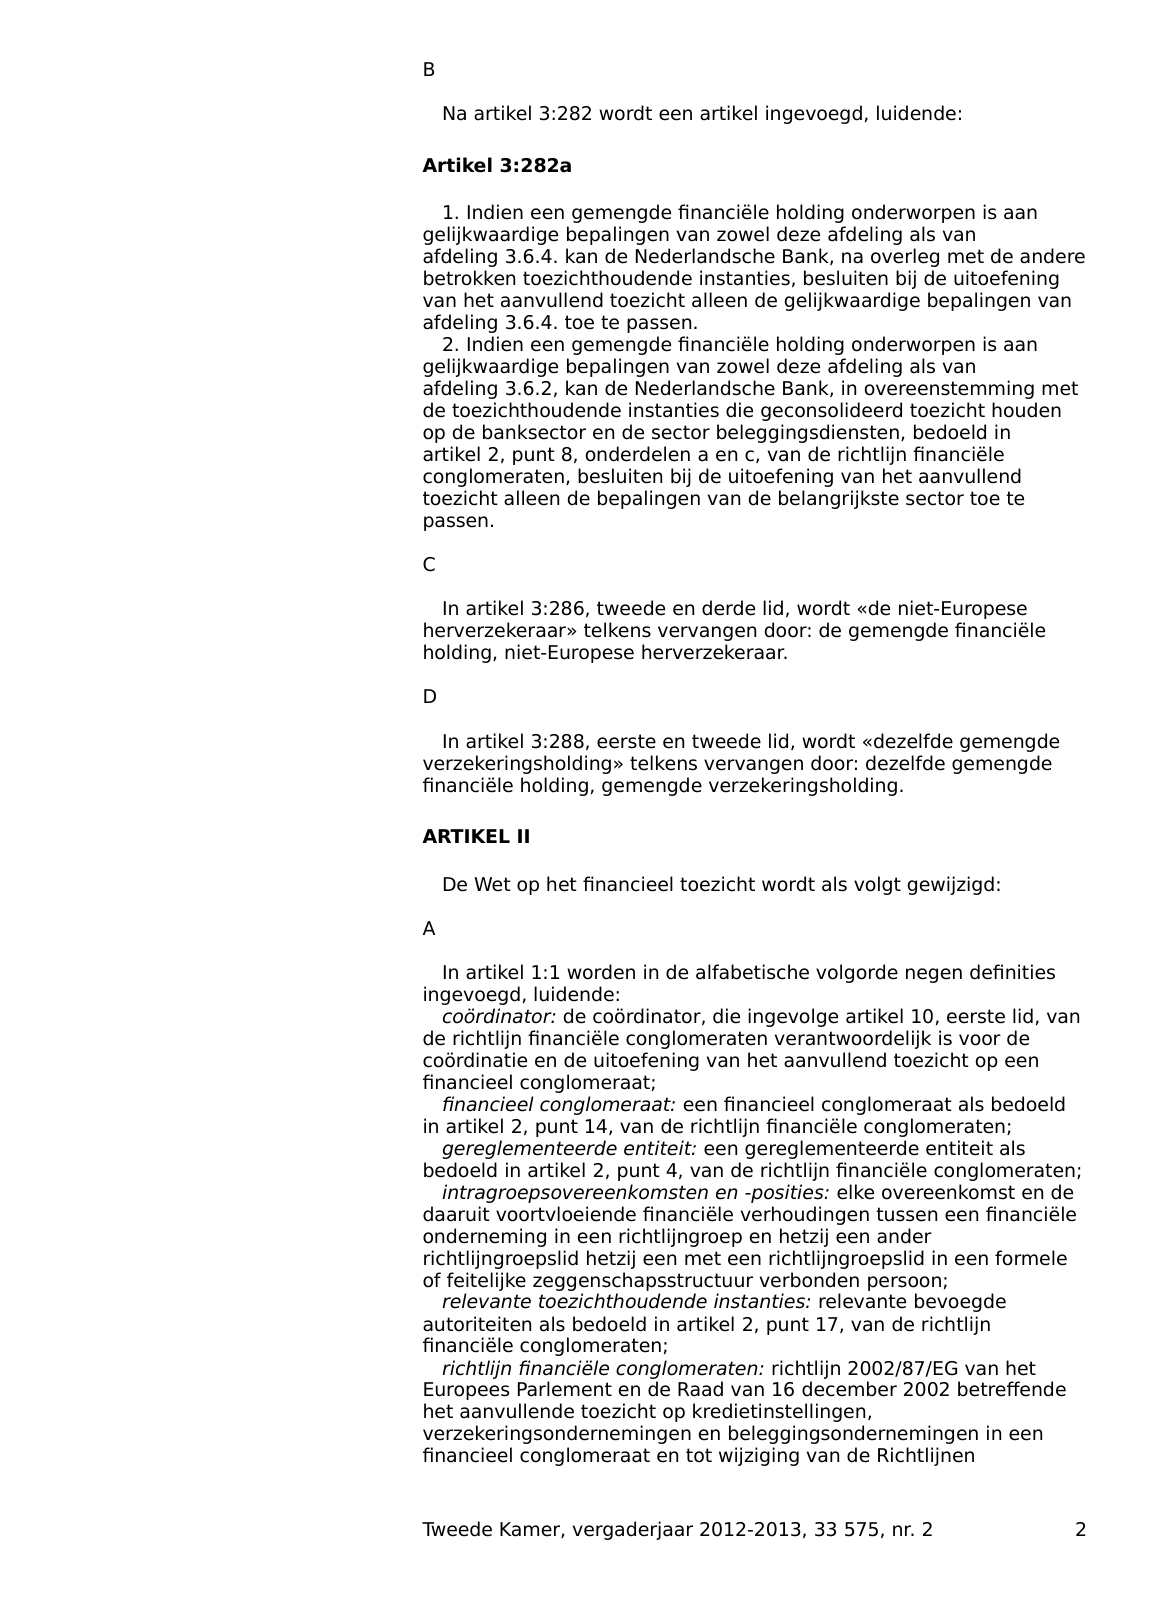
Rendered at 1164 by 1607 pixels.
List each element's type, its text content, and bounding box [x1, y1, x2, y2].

subtitle ARTIKEL II [422, 826, 1087, 848]
text In artikel 1:1 worden in de alfabetische volgorde negen definities ingevoegd, luidende: [422, 962, 1087, 1006]
text A [422, 918, 1087, 939]
text In artikel 3:288, eerste en tweede lid, wordt «dezelfde gemengde verzekeringsholding» telkens vervangen door: dezelfde gemengde financiële holding, gemengde verzekeringsholding. [422, 731, 1087, 796]
text Na artikel 3:282 wordt een artikel ingevoegd, luidende: [422, 103, 1087, 125]
text financieel conglomeraat: een financieel conglomeraat als bedoeld in artikel 2, punt 14, van de richtlijn financiële conglomeraten; [422, 1094, 1087, 1138]
text coördinator: de coördinator, die ingevolge artikel 10, eerste lid, van de richtlijn financiële conglomeraten verantwoordelijk is voor de coördinatie en de uitoefening van het aanvullend toezicht op een financieel conglomeraat; [422, 1006, 1087, 1094]
text 1. Indien een gemengde financiële holding onderworpen is aan gelijkwaardige bepalingen van zowel deze afdeling als van afdeling 3.6.4. kan de Nederlandsche Bank, na overleg met de andere betrokken toezichthoudende instanties, besluiten bij de uitoefening van het aanvullend toezicht alleen de gelijkwaardige bepalingen van afdeling 3.6.4. toe te passen. [422, 202, 1087, 334]
text D [422, 686, 1087, 708]
text relevante toezichthoudende instanties: relevante bevoegde autoriteiten als bedoeld in artikel 2, punt 17, van de richtlijn financiële conglomeraten; [422, 1291, 1087, 1357]
text intragroepsovereenkomsten en -posities: elke overeenkomst en de daaruit voortvloeiende financiële verhoudingen tussen een financiële onderneming in een richtlijngroep en hetzij een ander richtlijngroepslid hetzij een met een richtlijngroepslid in een formele of feitelijke zeggenschapsstructuur verbonden persoon; [422, 1182, 1087, 1291]
text 2. Indien een gemengde financiële holding onderworpen is aan gelijkwaardige bepalingen van zowel deze afdeling als van afdeling 3.6.2, kan de Nederlandsche Bank, in overeenstemming met de toezichthoudende instanties die geconsolideerd toezicht houden op de banksector en de sector beleggingsdiensten, bedoeld in artikel 2, punt 8, onderdelen a en c, van de richtlijn financiële conglomeraten, besluiten bij de uitoefening van het aanvullend toezicht alleen de bepalingen van de belangrijkste sector toe te passen. [422, 334, 1087, 532]
text In artikel 3:286, tweede en derde lid, wordt «de niet-Europese herverzekeraar» telkens vervangen door: de gemengde financiële holding, niet-Europese herverzekeraar. [422, 598, 1087, 664]
text De Wet op het financieel toezicht wordt als volgt gewijzigd: [422, 873, 1087, 895]
text gereglementeerde entiteit: een gereglementeerde entiteit als bedoeld in artikel 2, punt 4, van de richtlijn financiële conglomeraten; [422, 1138, 1087, 1182]
text C [422, 554, 1087, 576]
text B [422, 59, 1087, 81]
text richtlijn financiële conglomeraten: richtlijn 2002/87/EG van het Europees Parlement en de Raad van 16 december 2002 betreffende het aanvullende toezicht op kredietinstellingen, verzekeringsondernemingen en beleggingsondernemingen in een financieel conglomeraat en tot wijziging van de Richtlijnen [422, 1357, 1087, 1467]
subtitle Artikel 3:282a [422, 155, 1087, 177]
